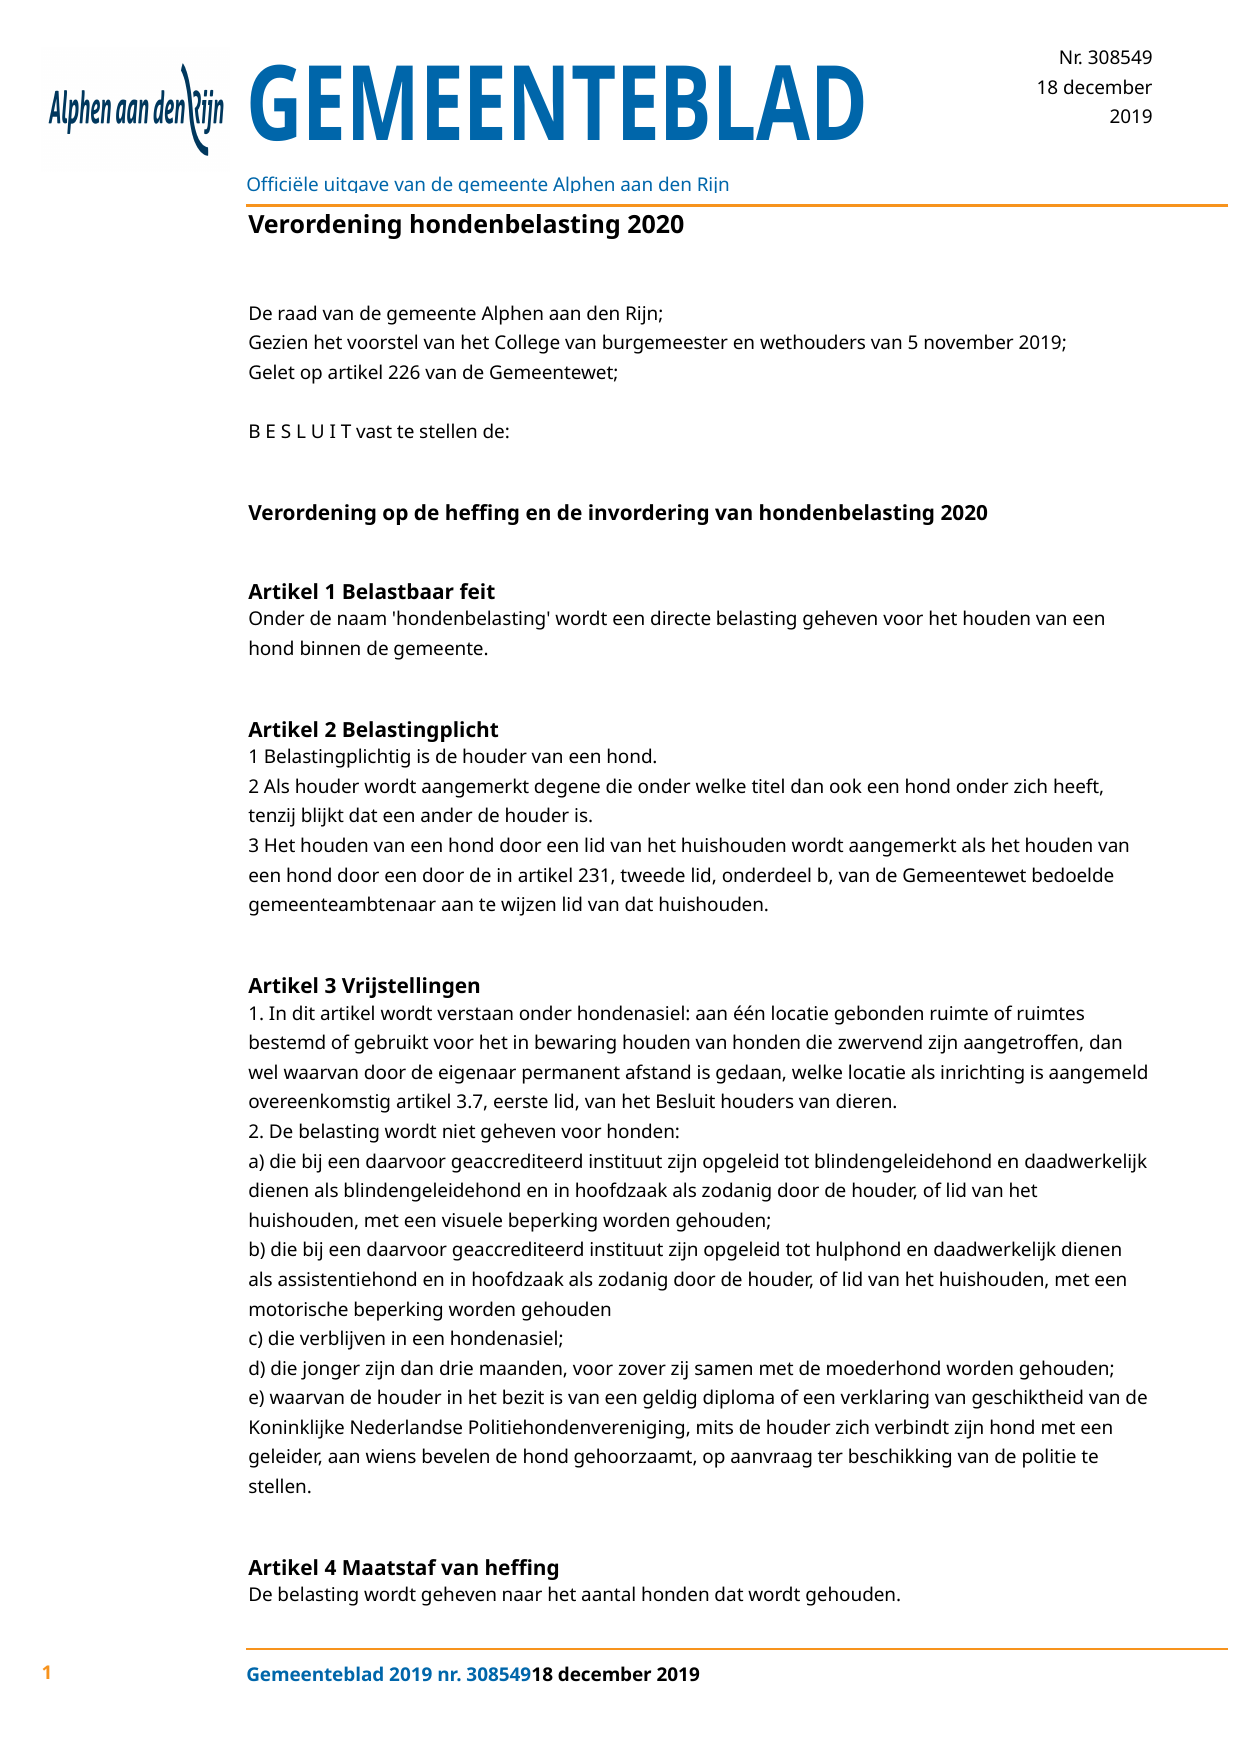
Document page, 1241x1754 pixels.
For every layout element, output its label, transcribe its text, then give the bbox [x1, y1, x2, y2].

text Artikel 1 Belastbaar feit [248, 577, 1152, 606]
text B E S L U I T vast te stellen de: [248, 418, 1152, 444]
text a) die bij een daarvoor geaccrediteerd instituut zijn opgeleid tot blindengeleidehond en daadwerkelijk dienen als blindengeleidehond en in hoofdzaak als zodanig door de houder, of lid van het huishouden, met een visuele beperking worden gehouden; [248, 1148, 1152, 1233]
picture [41, 47, 231, 172]
text c) die verblijven in een hondenasiel; [248, 1325, 1152, 1351]
text Verordening op de heffing en de invordering van hondenbelasting 2020 [248, 498, 1152, 527]
text 1. In dit artikel wordt verstaan onder hondenasiel: aan één locatie gebonden ruimte of ruimtes bestemd of gebruikt voor het in bewaring houden van honden die zwervend zijn aangetroffen, dan wel waarvan door de eigenaar permanent afstand is gedaan, welke locatie als inrichting is aangemeld overeenkomstig artikel 3.7, eerste lid, van het Besluit houders van dieren. [248, 1000, 1152, 1114]
text De raad van de gemeente Alphen aan den Rijn; [248, 300, 1152, 326]
text De belasting wordt geheven naar het aantal honden dat wordt gehouden. [248, 1582, 1152, 1607]
text Verordening hondenbelasting 2020 [248, 207, 1152, 241]
text Onder de naam 'hondenbelasting' wordt een directe belasting geheven voor het houden van een hond binnen de gemeente. [248, 606, 1152, 661]
text Gelet op artikel 226 van de Gemeentewet; [248, 359, 1152, 385]
text e) waarvan de houder in het bezit is van een geldig diploma of een verklaring van geschiktheid van de Koninklijke Nederlandse Politiehondenvereniging, mits de houder zich verbindt zijn hond met een geleider, aan wiens bevelen de hond gehoorzaamt, op aanvraag ter beschikking van de politie te stellen. [248, 1384, 1152, 1499]
text Gezien het voorstel van het College van burgemeester en wethouders van 5 november 2019; [248, 329, 1152, 355]
text Artikel 4 Maatstaf van heffing [248, 1553, 1152, 1582]
text 3 Het houden van een hond door een lid van het huishouden wordt aangemerkt als het houden van een hond door een door de in artikel 231, tweede lid, onderdeel b, van de Gemeentewet bedoelde gemeenteambtenaar aan te wijzen lid van dat huishouden. [248, 832, 1152, 917]
text 2 Als houder wordt aangemerkt degene die onder welke titel dan ook een hond onder zich heeft, tenzij blijkt dat een ander de houder is. [248, 773, 1152, 828]
text Artikel 3 Vrijstellingen [248, 971, 1152, 1000]
text 2. De belasting wordt niet geheven voor honden: [248, 1118, 1152, 1144]
text Artikel 2 Belastingplicht [248, 715, 1152, 743]
text 1 Belastingplichtig is de houder van een hond. [248, 743, 1152, 769]
text b) die bij een daarvoor geaccrediteerd instituut zijn opgeleid tot hulphond en daadwerkelijk dienen als assistentiehond en in hoofdzaak als zodanig door de houder, of lid van het huishouden, met een motorische beperking worden gehouden [248, 1237, 1152, 1321]
text d) die jonger zijn dan drie maanden, voor zover zij samen met de moederhond worden gehouden; [248, 1355, 1152, 1381]
